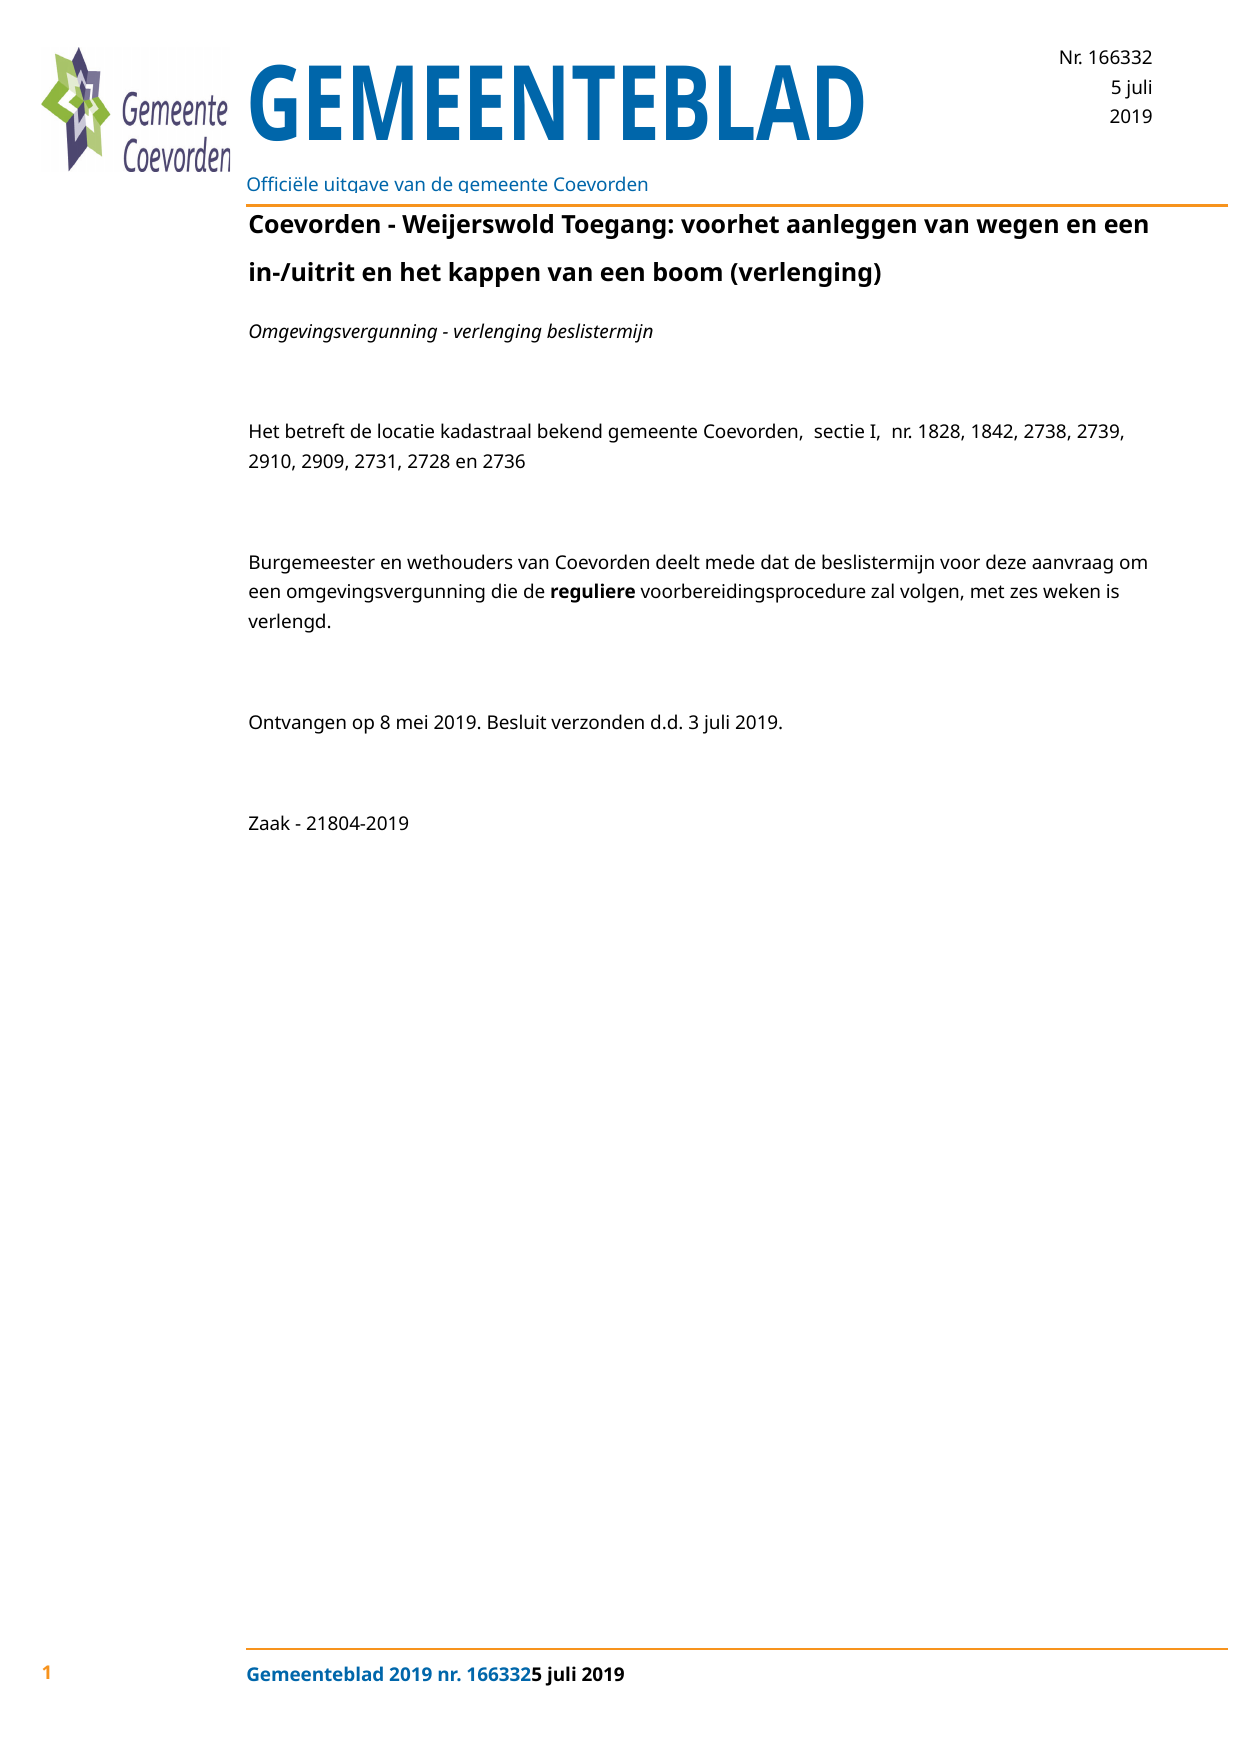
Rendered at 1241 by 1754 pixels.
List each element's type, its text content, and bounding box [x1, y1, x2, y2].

text Omgevingsvergunning - verlenging beslistermijn [248, 318, 1152, 344]
text Zaak - 21804-2019 [248, 810, 1152, 836]
text Coevorden - Weijerswold Toegang: voorhet aanleggen van wegen en een in-/uitrit en het kappen van een boom (verlenging) [248, 207, 1152, 288]
picture [41, 47, 231, 172]
text Burgemeester en wethouders van Coevorden deelt mede dat de beslistermijn voor deze aanvraag om een omgevingsvergunning die de reguliere voorbereidingsprocedure zal volgen, met zes weken is verlengd. [248, 549, 1152, 634]
text Het betreft de locatie kadastraal bekend gemeente Coevorden, sectie I, nr. 1828, 1842, 2738, 2739, 2910, 2909, 2731, 2728 en 2736 [248, 419, 1152, 474]
text Ontvangen op 8 mei 2019. Besluit verzonden d.d. 3 juli 2019. [248, 709, 1152, 735]
